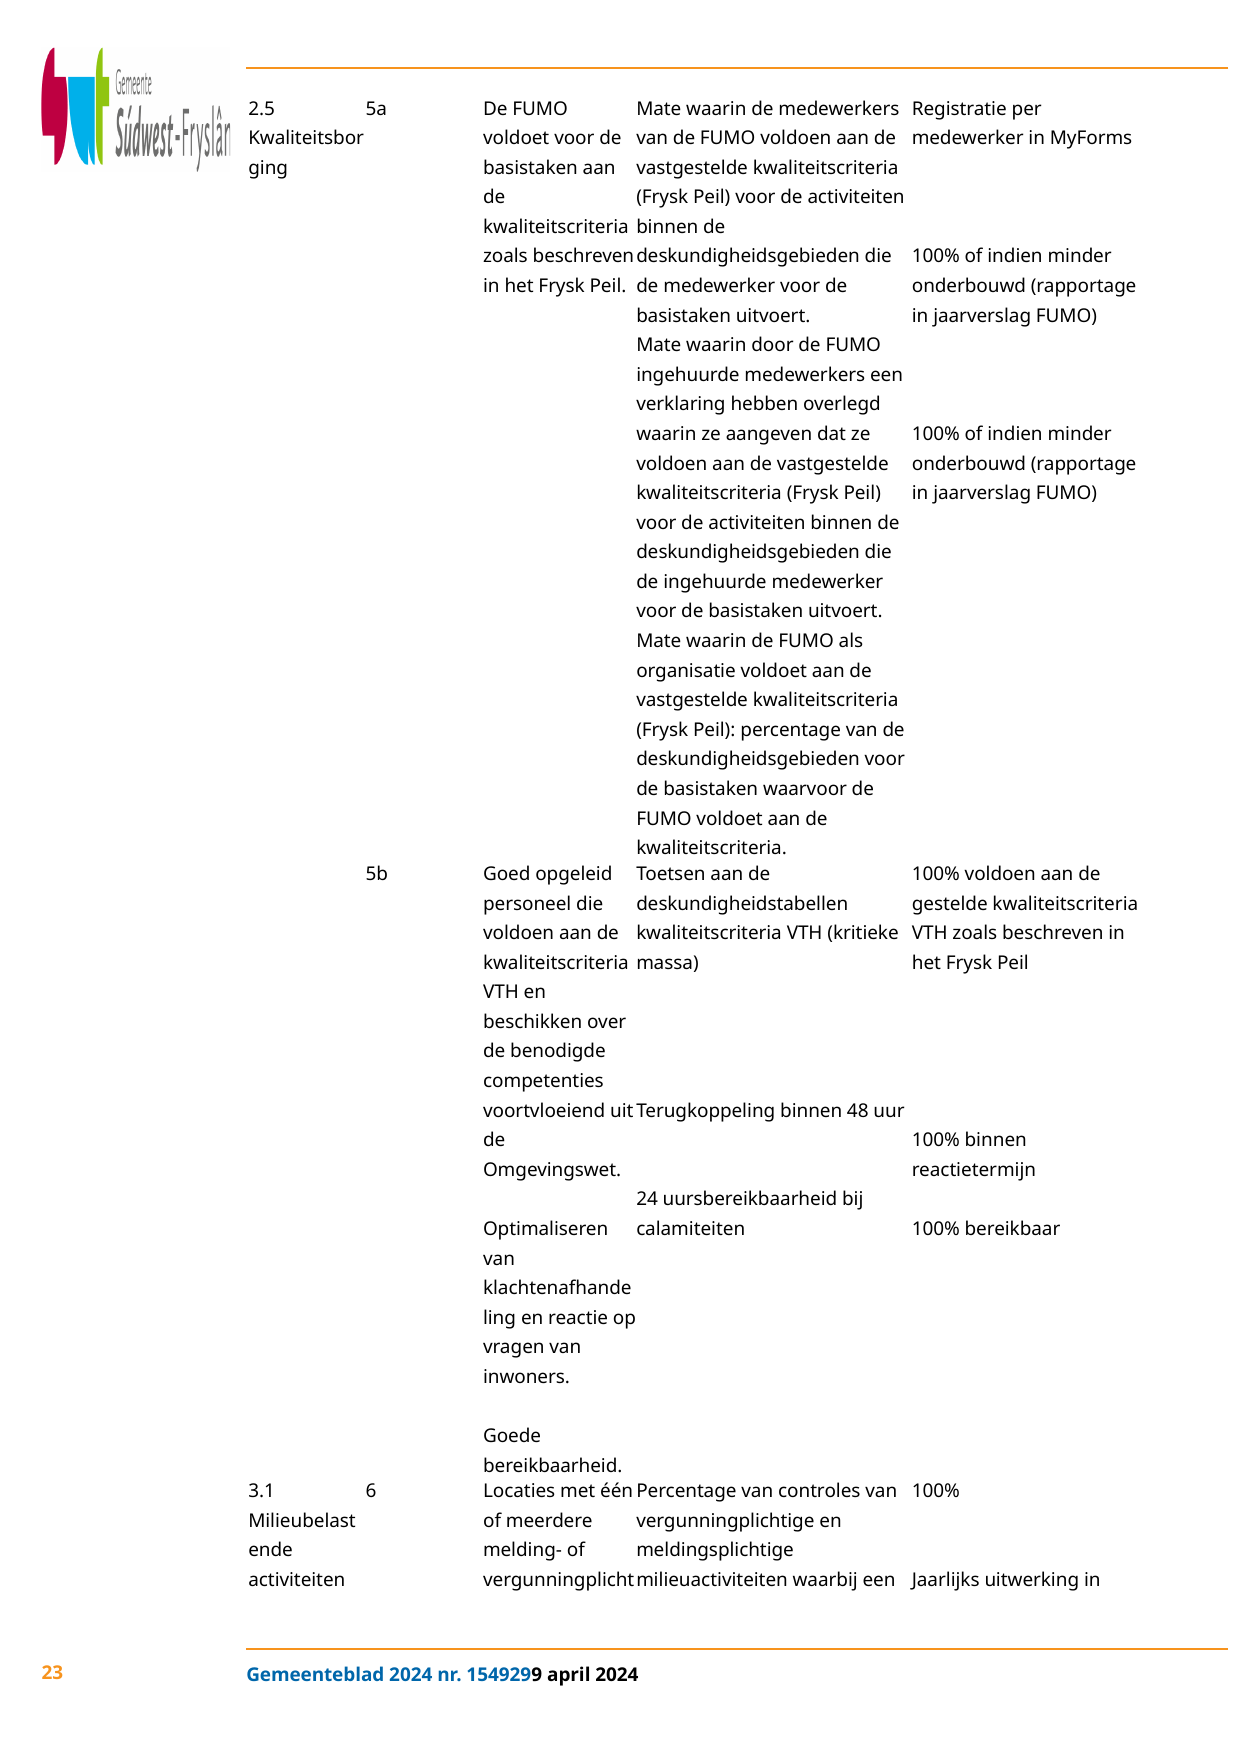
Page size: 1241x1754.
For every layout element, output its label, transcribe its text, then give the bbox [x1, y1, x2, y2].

table_cell 5a [365, 95, 483, 860]
table_cell 5b [365, 860, 483, 1477]
table_cell Registratie per medewerker in MyForms 100% of indien minder onderbouwd (rapportage in jaarverslag FUMO) 100% of indien minder onderbouwd (rapportage in jaarverslag FUMO) [912, 95, 1152, 860]
table_cell [248, 860, 365, 1477]
picture [41, 47, 231, 172]
table_cell 3.1 Milieubelastende activiteiten [248, 1478, 365, 1592]
table_cell Toetsen aan de deskundigheidstabellen kwaliteitscriteria VTH (kritieke massa) Terugkoppeling binnen 48 uur 24 uursbereikbaarheid bij calamiteiten [636, 860, 912, 1477]
table_cell 100% Jaarlijks uitwerking in [912, 1478, 1152, 1592]
table_cell 6 [365, 1478, 483, 1592]
table_cell Locaties met één of meerdere melding- of vergunningplicht [483, 1478, 636, 1592]
table_cell Mate waarin de medewerkers van de FUMO voldoen aan de vastgestelde kwaliteitscriteria (Frysk Peil) voor de activiteiten binnen de deskundigheidsgebieden die de medewerker voor de basistaken uitvoert. Mate waarin door de FUMO ingehuurde medewerkers een verklaring hebben overlegd waarin ze aangeven dat ze voldoen aan de vastgestelde kwaliteitscriteria (Frysk Peil) voor de activiteiten binnen de deskundigheidsgebieden die de ingehuurde medewerker voor de basistaken uitvoert. Mate waarin de FUMO als organisatie voldoet aan de vastgestelde kwaliteitscriteria (Frysk Peil): percentage van de deskundigheidsgebieden voor de basistaken waarvoor de FUMO voldoet aan de kwaliteitscriteria. [636, 95, 912, 860]
table_cell 100% voldoen aan de gestelde kwaliteitscriteria VTH zoals beschreven in het Frysk Peil 100% binnen reactietermijn 100% bereikbaar [912, 860, 1152, 1477]
table_cell 2.5 Kwaliteitsborging [248, 95, 365, 860]
table_cell Goed opgeleid personeel die voldoen aan de kwaliteitscriteria VTH en beschikken over de benodigde competenties voortvloeiend uit de Omgevingswet. Optimaliseren van klachtenafhandeling en reactie op vragen van inwoners. Goede bereikbaarheid. [483, 860, 636, 1477]
table_cell De FUMO voldoet voor de basistaken aan de kwaliteitscriteria zoals beschreven in het Frysk Peil. [483, 95, 636, 860]
table_cell Percentage van controles van vergunningplichtige en meldingsplichtige milieuactiviteiten waarbij een [636, 1478, 912, 1592]
